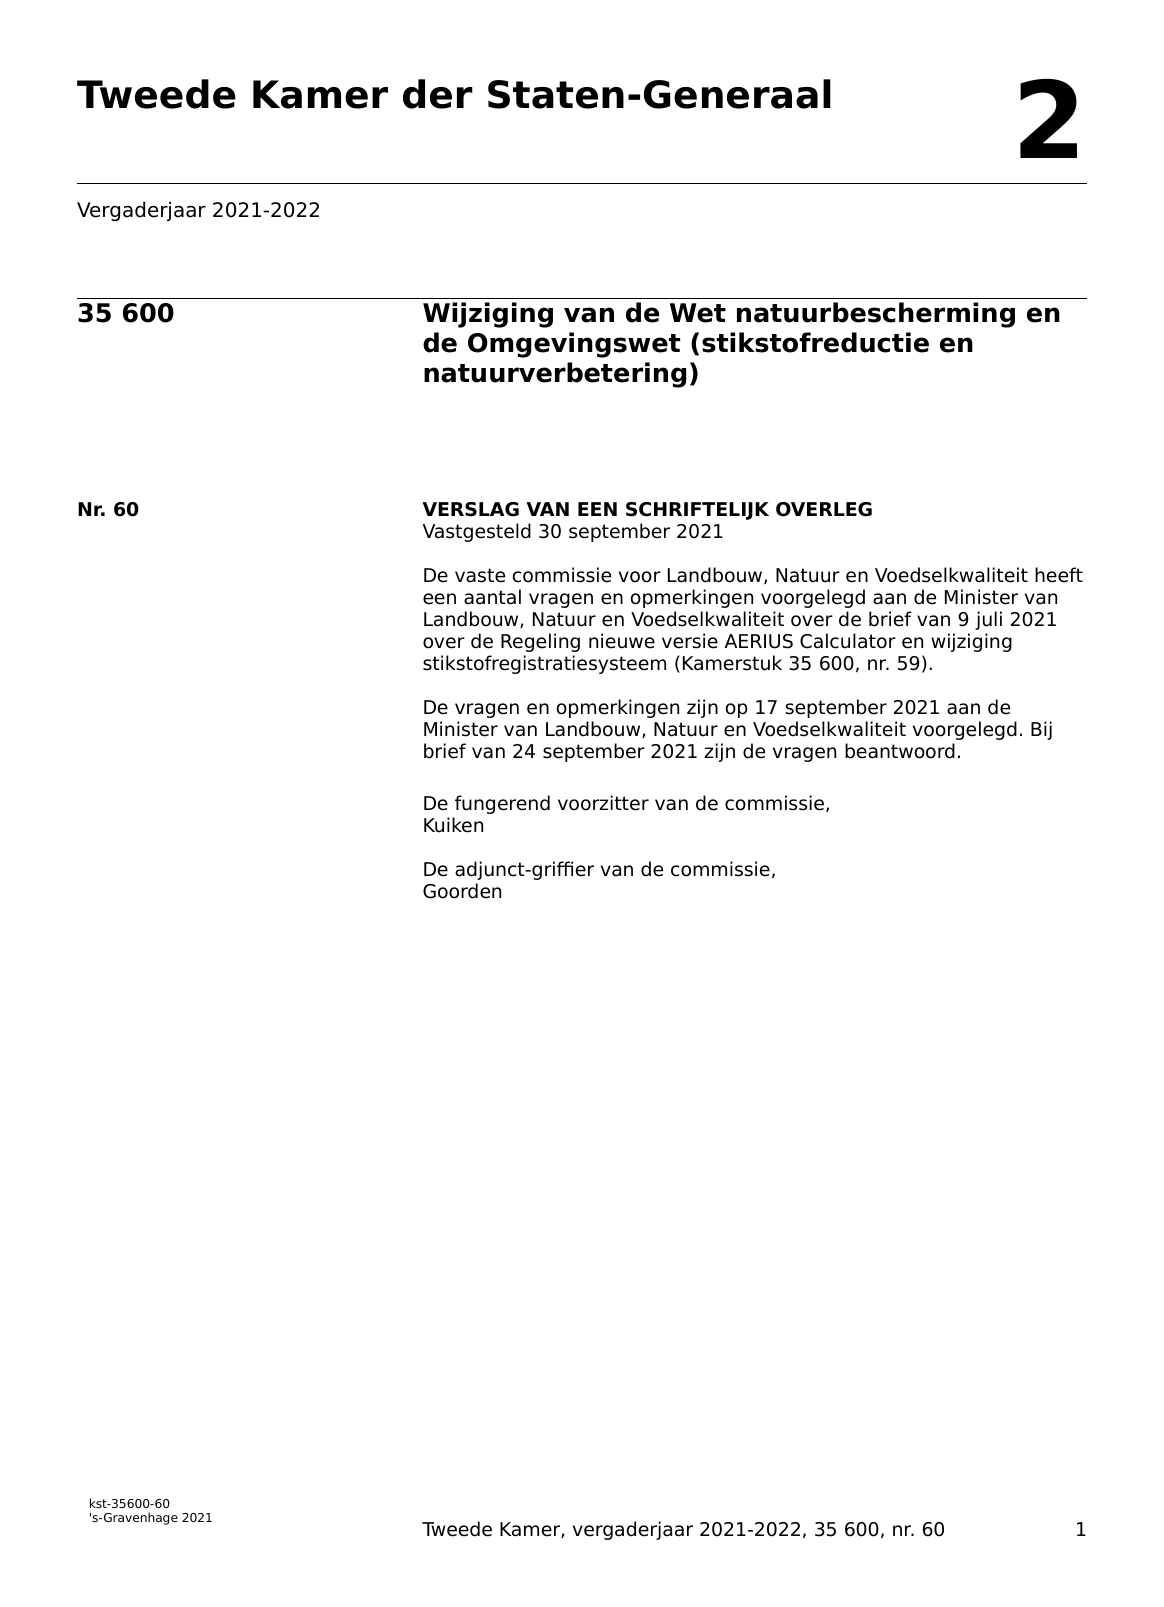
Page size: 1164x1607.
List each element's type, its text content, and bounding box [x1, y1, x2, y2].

table_header Tweede Kamer der Staten-Generaal [77, 59, 886, 183]
table_header 2 [886, 59, 1087, 183]
subtitle 35 600 Wijziging van de Wet natuurbescherming en de Omgevingswet (stikstofreductie en natuurverbetering) [77, 299, 1087, 388]
text De vragen en opmerkingen zijn op 17 september 2021 aan de Minister van Landbouw, Natuur en Voedselkwaliteit voorgelegd. Bij brief van 24 september 2021 zijn de vragen beantwoord. [422, 697, 1087, 763]
subtitle Nr. 60 VERSLAG VAN EEN SCHRIFTELIJK OVERLEG [77, 499, 1087, 521]
table_cell Vergaderjaar 2021-2022 [77, 184, 1087, 298]
text De fungerend voorzitter van de commissie, Kuiken [422, 793, 1087, 837]
text kst-35600-60 [88, 1497, 323, 1511]
text Vastgesteld 30 september 2021 [422, 521, 1087, 543]
text De vaste commissie voor Landbouw, Natuur en Voedselkwaliteit heeft een aantal vragen en opmerkingen voorgelegd aan de Minister van Landbouw, Natuur en Voedselkwaliteit over de brief van 9 juli 2021 over de Regeling nieuwe versie AERIUS Calculator en wijziging stikstofregistratiesysteem (Kamerstuk 35 600, nr. 59). [422, 565, 1087, 675]
text 's-Gravenhage 2021 [88, 1511, 323, 1525]
text De adjunct-griffier van de commissie, Goorden [422, 859, 1087, 903]
